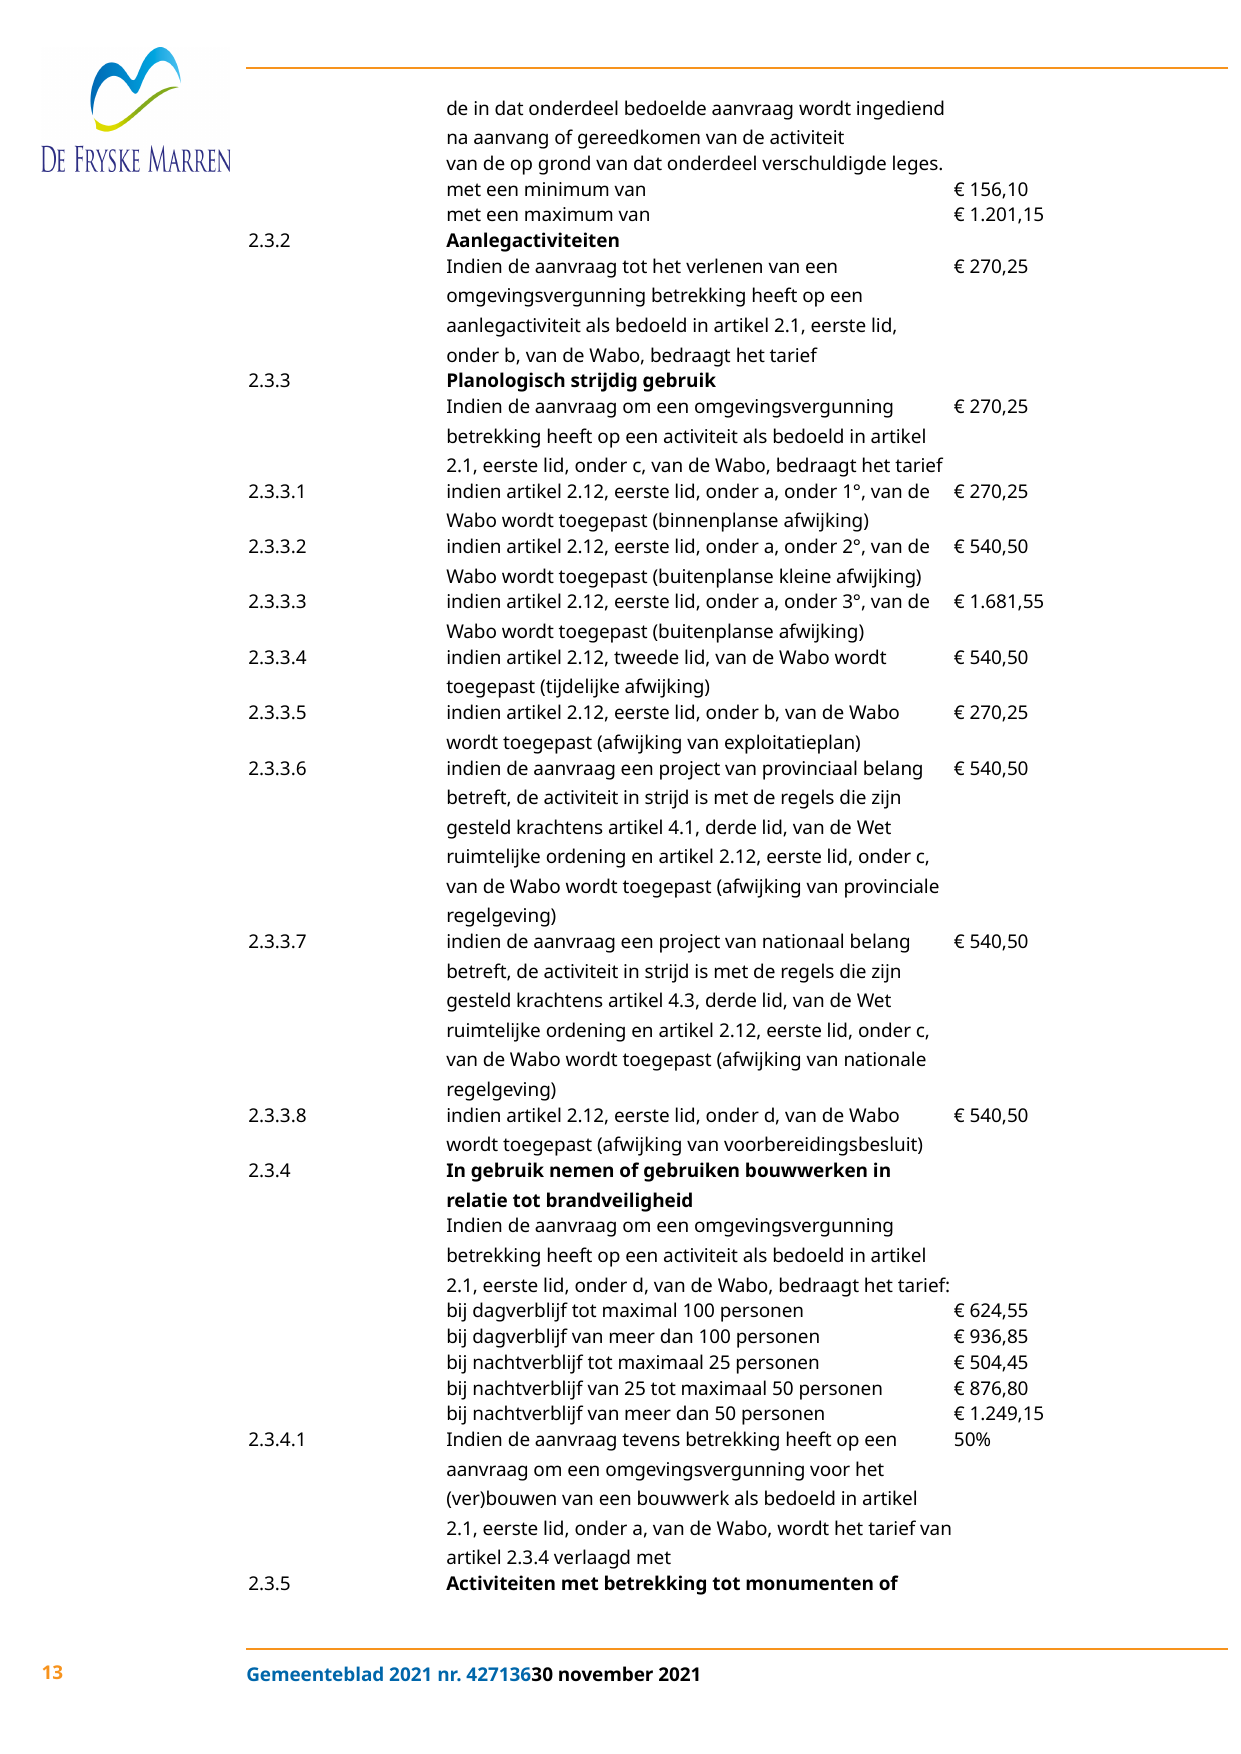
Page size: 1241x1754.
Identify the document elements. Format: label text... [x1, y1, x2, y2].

table_cell € 270,25 [954, 393, 1152, 478]
table_cell 2.3.3.4 [248, 644, 446, 699]
table_cell € 876,80 [954, 1375, 1152, 1400]
table_cell [248, 1213, 446, 1297]
table_cell [248, 150, 446, 176]
table_cell [248, 176, 446, 202]
table_cell [954, 150, 1152, 176]
table_cell [248, 1349, 446, 1375]
table_cell indien artikel 2.12, eerste lid, onder a, onder 1°, van de Wabo wordt toegepast (binnenplanse afwijking) [446, 478, 954, 533]
table_cell [248, 393, 446, 478]
table_cell € 1.249,15 [954, 1400, 1152, 1426]
table_cell € 540,50 [954, 1102, 1152, 1157]
table_cell € 540,50 [954, 644, 1152, 699]
table_cell met een maximum van [446, 202, 954, 227]
table_cell [954, 1570, 1152, 1596]
table_cell 2.3.3.1 [248, 478, 446, 533]
table_cell bij nachtverblijf van 25 tot maximaal 50 personen [446, 1375, 954, 1400]
table_cell [248, 1375, 446, 1400]
table_cell € 540,50 [954, 928, 1152, 1102]
table_cell indien artikel 2.12, tweede lid, van de Wabo wordt toegepast (tijdelijke afwijking) [446, 644, 954, 699]
table_cell Indien de aanvraag om een omgevingsvergunning betrekking heeft op een activiteit als bedoeld in artikel 2.1, eerste lid, onder d, van de Wabo, bedraagt het tarief: [446, 1213, 954, 1297]
table_cell bij dagverblijf tot maximal 100 personen [446, 1298, 954, 1323]
table_cell indien de aanvraag een project van nationaal belang betreft, de activiteit in strijd is met de regels die zijn gesteld krachtens artikel 4.3, derde lid, van de Wet ruimtelijke ordening en artikel 2.12, eerste lid, onder c, van de Wabo wordt toegepast (afwijking van nationale regelgeving) [446, 928, 954, 1102]
table_cell 2.3.3.2 [248, 534, 446, 589]
table_cell 2.3.3.6 [248, 755, 446, 928]
table_cell 2.3.4 [248, 1157, 446, 1213]
table_cell met een minimum van [446, 176, 954, 202]
table_cell € 156,10 [954, 176, 1152, 202]
table_cell indien de aanvraag een project van provinciaal belang betreft, de activiteit in strijd is met de regels die zijn gesteld krachtens artikel 4.1, derde lid, van de Wet ruimtelijke ordening en artikel 2.12, eerste lid, onder c, van de Wabo wordt toegepast (afwijking van provinciale regelgeving) [446, 755, 954, 928]
table_cell [248, 95, 446, 150]
table_cell € 624,55 [954, 1298, 1152, 1323]
table_cell [954, 1157, 1152, 1213]
table_cell 2.3.3 [248, 368, 446, 393]
table_cell € 540,50 [954, 534, 1152, 589]
table_cell 2.3.5 [248, 1570, 446, 1596]
table_cell 2.3.3.3 [248, 589, 446, 644]
table_cell indien artikel 2.12, eerste lid, onder a, onder 2°, van de Wabo wordt toegepast (buitenplanse kleine afwijking) [446, 534, 954, 589]
table_cell van de op grond van dat onderdeel verschuldigde leges. [446, 150, 954, 176]
table_cell € 270,25 [954, 699, 1152, 755]
table_cell Activiteiten met betrekking tot monumenten of [446, 1570, 954, 1596]
table_cell bij dagverblijf van meer dan 100 personen [446, 1323, 954, 1349]
table_cell indien artikel 2.12, eerste lid, onder a, onder 3°, van de Wabo wordt toegepast (buitenplanse afwijking) [446, 589, 954, 644]
picture [41, 47, 231, 172]
table_cell [248, 1298, 446, 1323]
table_cell [954, 368, 1152, 393]
table_cell 2.3.2 [248, 227, 446, 253]
table_cell € 540,50 [954, 755, 1152, 928]
table_cell Aanlegactiviteiten [446, 227, 954, 253]
table_cell 2.3.4.1 [248, 1426, 446, 1570]
table_cell In gebruik nemen of gebruiken bouwwerken in relatie tot brandveiligheid [446, 1157, 954, 1213]
table_cell € 270,25 [954, 478, 1152, 533]
table_cell [954, 95, 1152, 150]
table_cell 50% [954, 1426, 1152, 1570]
table_cell [248, 202, 446, 227]
table_cell € 504,45 [954, 1349, 1152, 1375]
table_cell Indien de aanvraag tevens betrekking heeft op een aanvraag om een omgevingsvergunning voor het (ver)bouwen van een bouwwerk als bedoeld in artikel 2.1, eerste lid, onder a, van de Wabo, wordt het tarief van artikel 2.3.4 verlaagd met [446, 1426, 954, 1570]
table_cell Indien de aanvraag om een omgevingsvergunning betrekking heeft op een activiteit als bedoeld in artikel 2.1, eerste lid, onder c, van de Wabo, bedraagt het tarief [446, 393, 954, 478]
table_cell 2.3.3.5 [248, 699, 446, 755]
table_cell Planologisch strijdig gebruik [446, 368, 954, 393]
table_cell 2.3.3.7 [248, 928, 446, 1102]
table_cell indien artikel 2.12, eerste lid, onder d, van de Wabo wordt toegepast (afwijking van voorbereidingsbesluit) [446, 1102, 954, 1157]
table_cell € 1.201,15 [954, 202, 1152, 227]
table_cell de in dat onderdeel bedoelde aanvraag wordt ingediend na aanvang of gereedkomen van de activiteit [446, 95, 954, 150]
table_cell indien artikel 2.12, eerste lid, onder b, van de Wabo wordt toegepast (afwijking van exploitatieplan) [446, 699, 954, 755]
table_cell [954, 227, 1152, 253]
table_cell [954, 1213, 1152, 1297]
table_cell bij nachtverblijf tot maximaal 25 personen [446, 1349, 954, 1375]
table_cell bij nachtverblijf van meer dan 50 personen [446, 1400, 954, 1426]
table_cell [248, 1323, 446, 1349]
table_cell 2.3.3.8 [248, 1102, 446, 1157]
table_cell € 936,85 [954, 1323, 1152, 1349]
table_cell Indien de aanvraag tot het verlenen van een omgevingsvergunning betrekking heeft op een aanlegactiviteit als bedoeld in artikel 2.1, eerste lid, onder b, van de Wabo, bedraagt het tarief [446, 253, 954, 367]
table_cell [248, 253, 446, 367]
table_cell € 1.681,55 [954, 589, 1152, 644]
table_cell € 270,25 [954, 253, 1152, 367]
table_cell [248, 1400, 446, 1426]
